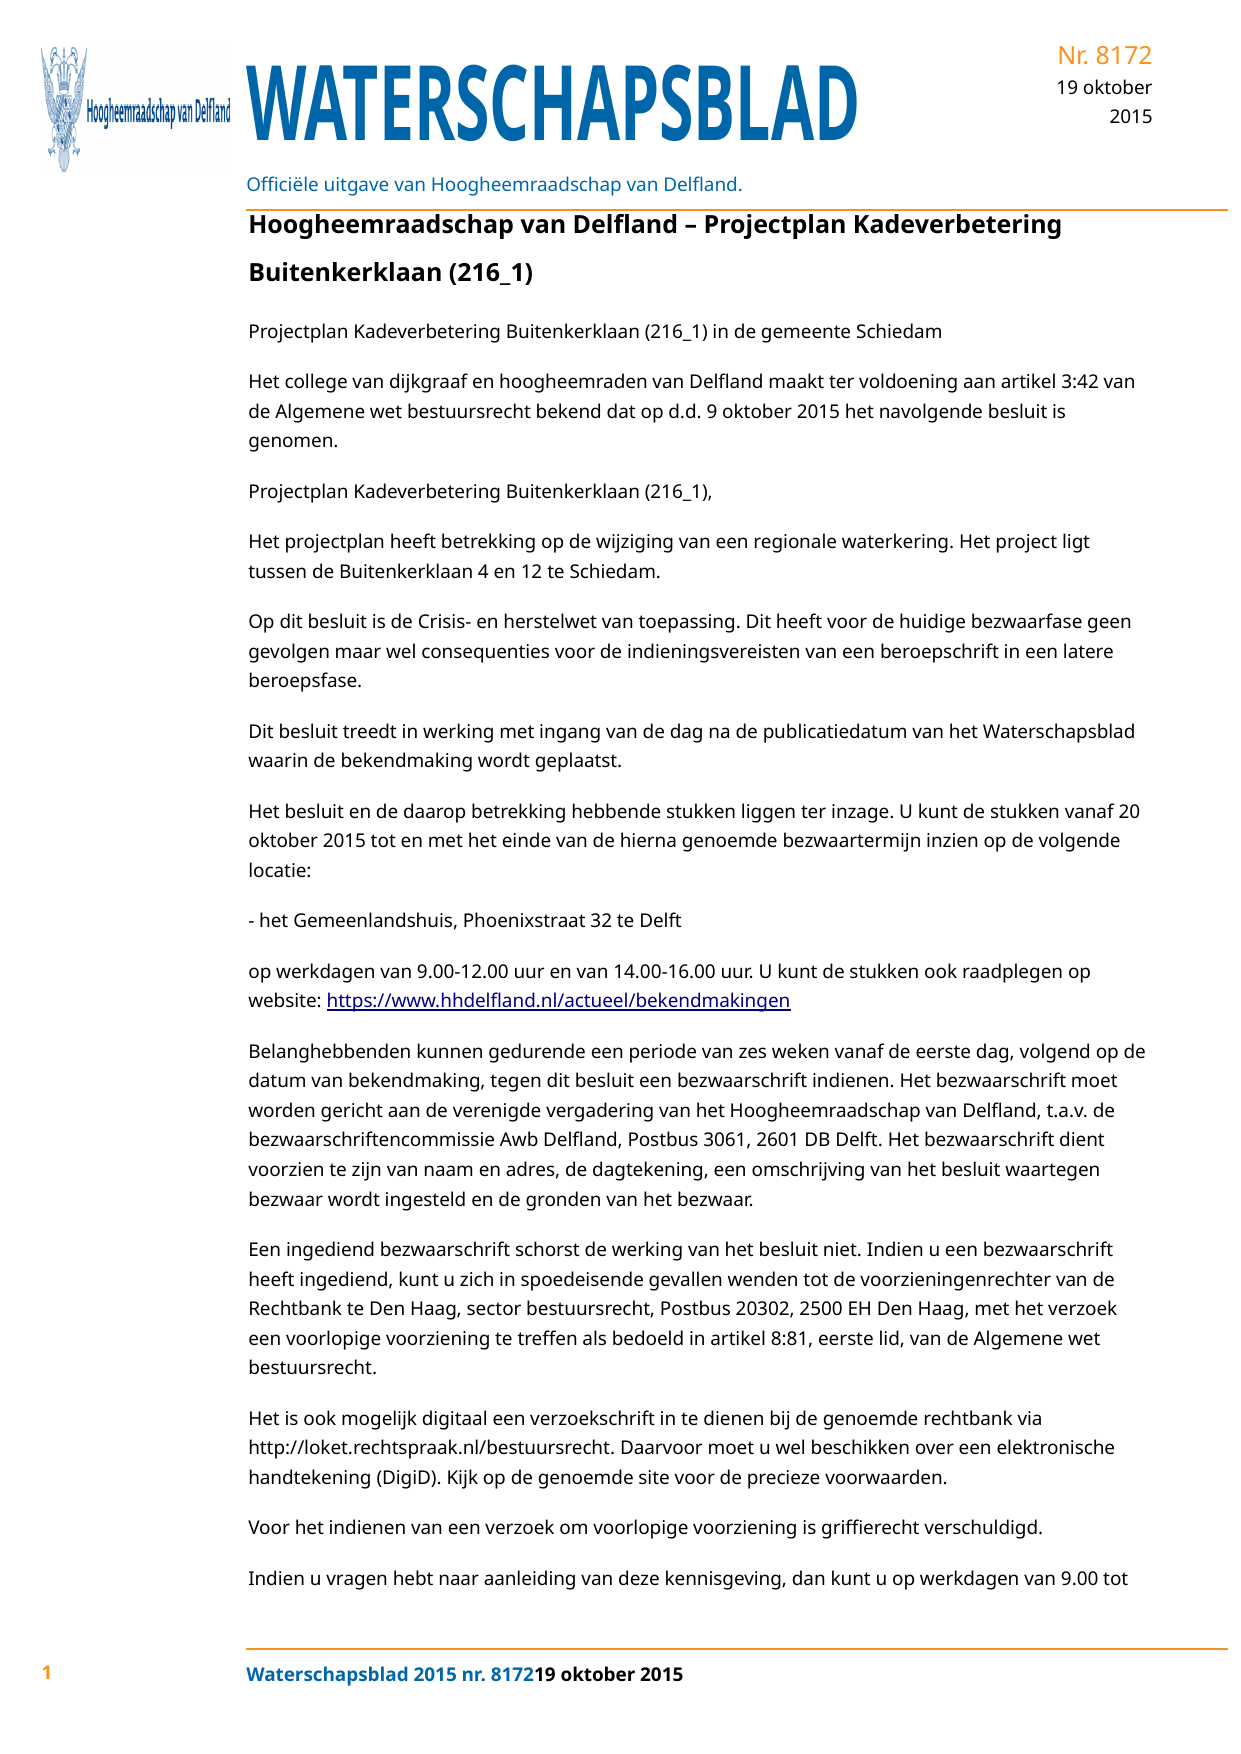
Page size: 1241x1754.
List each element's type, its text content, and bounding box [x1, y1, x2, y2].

text Hoogheemraadschap van Delfland – Projectplan Kadeverbetering Buitenkerklaan (216_1) [248, 211, 1152, 288]
text - het Gemeenlandshuis, Phoenixstraat 32 te Delft [248, 907, 1152, 933]
text Het college van dijkgraaf en hoogheemraden van Delfland maakt ter voldoening aan artikel 3:42 van de Algemene wet bestuursrecht bekend dat op d.d. 9 oktober 2015 het navolgende besluit is genomen. [248, 368, 1152, 453]
text Belanghebbenden kunnen gedurende een periode van zes weken vanaf de eerste dag, volgend op de datum van bekendmaking, tegen dit besluit een bezwaarschrift indienen. Het bezwaarschrift moet worden gericht aan de verenigde vergadering van het Hoogheemraadschap van Delfland, t.a.v. de bezwaarschriftencommissie Awb Delfland, Postbus 3061, 2601 DB Delft. Het bezwaarschrift dient voorzien te zijn van naam en adres, de dagtekening, een omschrijving van het besluit waartegen bezwaar wordt ingesteld en de gronden van het bezwaar. [248, 1038, 1152, 1212]
text Dit besluit treedt in werking met ingang van de dag na de publicatiedatum van het Waterschapsblad waarin de bekendmaking wordt geplaatst. [248, 718, 1152, 773]
text Projectplan Kadeverbetering Buitenkerklaan (216_1), [248, 478, 1152, 504]
text Een ingediend bezwaarschrift schorst de werking van het besluit niet. Indien u een bezwaarschrift heeft ingediend, kunt u zich in spoedeisende gevallen wenden tot de voorzieningenrechter van de Rechtbank te Den Haag, sector bestuursrecht, Postbus 20302, 2500 EH Den Haag, met het verzoek een voorlopige voorziening te treffen als bedoeld in artikel 8:81, eerste lid, van de Algemene wet bestuursrecht. [248, 1236, 1152, 1380]
text Voor het indienen van een verzoek om voorlopige voorziening is griffierecht verschuldigd. [248, 1514, 1152, 1540]
text Op dit besluit is de Crisis- en herstelwet van toepassing. Dit heeft voor de huidige bezwaarfase geen gevolgen maar wel consequenties voor de indieningsvereisten van een beroepschrift in een latere beroepsfase. [248, 608, 1152, 693]
text Het projectplan heeft betrekking op de wijziging van een regionale waterkering. Het project ligt tussen de Buitenkerklaan 4 en 12 te Schiedam. [248, 528, 1152, 584]
text Het besluit en de daarop betrekking hebbende stukken liggen ter inzage. U kunt de stukken vanaf 20 oktober 2015 tot en met het einde van de hierna genoemde bezwaartermijn inzien op de volgende locatie: [248, 798, 1152, 883]
picture [41, 47, 231, 172]
text Indien u vragen hebt naar aanleiding van deze kennisgeving, dan kunt u op werkdagen van 9.00 tot [248, 1565, 1152, 1591]
text Projectplan Kadeverbetering Buitenkerklaan (216_1) in de gemeente Schiedam [248, 318, 1152, 344]
text Het is ook mogelijk digitaal een verzoekschrift in te dienen bij de genoemde rechtbank via http://loket.rechtspraak.nl/bestuursrecht. Daarvoor moet u wel beschikken over een elektronische handtekening (DigiD). Kijk op de genoemde site voor de precieze voorwaarden. [248, 1405, 1152, 1490]
text op werkdagen van 9.00-12.00 uur en van 14.00-16.00 uur. U kunt de stukken ook raadplegen op website: https://www.hhdelfland.nl/actueel/bekendmakingen [248, 958, 1152, 1013]
